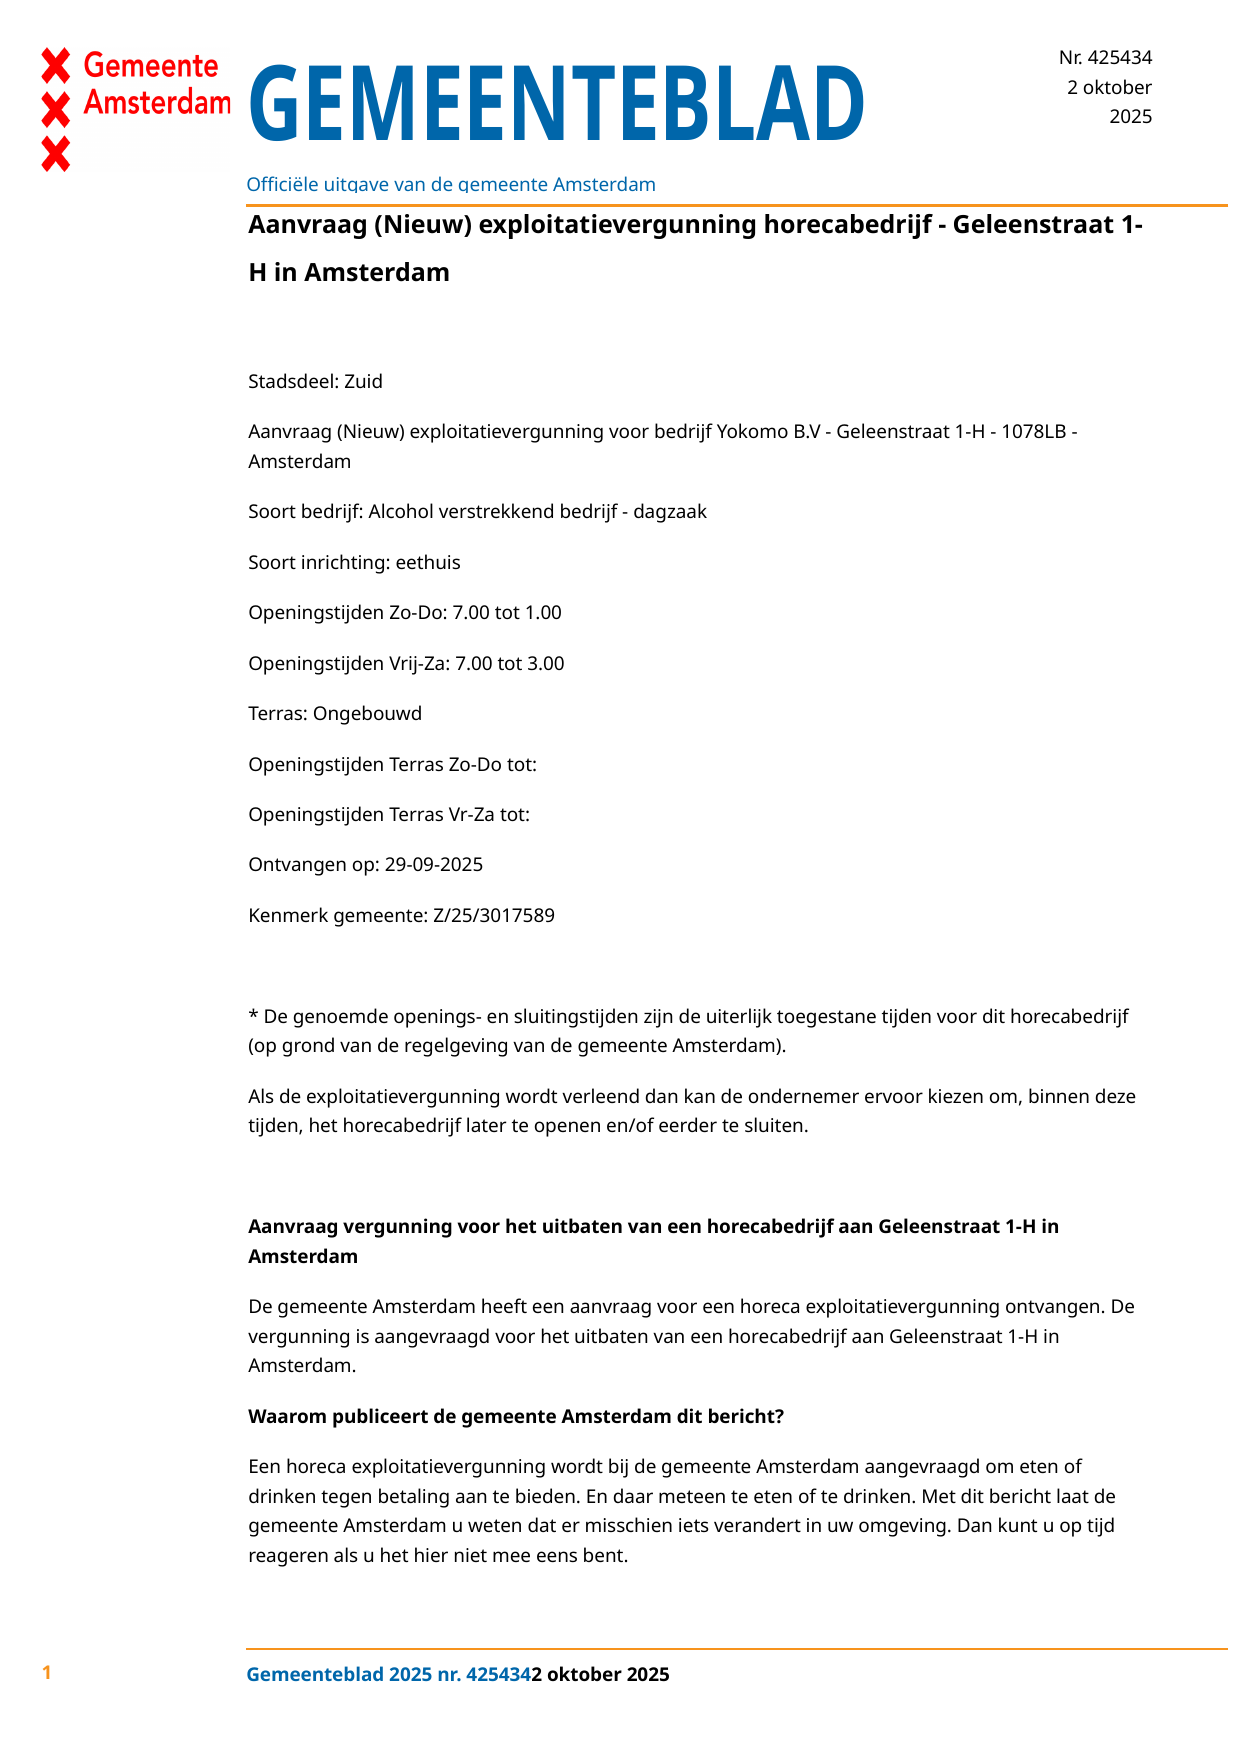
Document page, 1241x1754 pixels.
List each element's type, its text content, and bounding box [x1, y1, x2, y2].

text Soort inrichting: eethuis [248, 549, 1152, 575]
text Openingstijden Vrij-Za: 7.00 tot 3.00 [248, 650, 1152, 676]
text Openingstijden Terras Vr-Za tot: [248, 801, 1152, 827]
text Aanvraag (Nieuw) exploitatievergunning voor bedrijf Yokomo B.V - Geleenstraat 1-H - 1078LB - Amsterdam [248, 419, 1152, 474]
text Aanvraag (Nieuw) exploitatievergunning horecabedrijf - Geleenstraat 1-H in Amsterdam [248, 207, 1152, 288]
text Stadsdeel: Zuid [248, 368, 1152, 394]
text Terras: Ongebouwd [248, 700, 1152, 726]
text Aanvraag vergunning voor het uitbaten van een horecabedrijf aan Geleenstraat 1-H in Amsterdam [248, 1213, 1152, 1269]
text Soort bedrijf: Alcohol verstrekkend bedrijf - dagzaak [248, 499, 1152, 524]
text Ontvangen op: 29-09-2025 [248, 852, 1152, 877]
text Als de exploitatievergunning wordt verleend dan kan de ondernemer ervoor kiezen om, binnen deze tijden, het horecabedrijf later te openen en/of eerder te sluiten. [248, 1083, 1152, 1138]
text De gemeente Amsterdam heeft een aanvraag voor een horeca exploitatievergunning ontvangen. De vergunning is aangevraagd voor het uitbaten van een horecabedrijf aan Geleenstraat 1-H in Amsterdam. [248, 1293, 1152, 1378]
text Een horeca exploitatievergunning wordt bij de gemeente Amsterdam aangevraagd om eten of drinken tegen betaling aan te bieden. En daar meteen te eten of te drinken. Met dit bericht laat de gemeente Amsterdam u weten dat er misschien iets verandert in uw omgeving. Dan kunt u op tijd reageren als u het hier niet mee eens bent. [248, 1453, 1152, 1568]
text Openingstijden Terras Zo-Do tot: [248, 751, 1152, 777]
text Waarom publiceert de gemeente Amsterdam dit bericht? [248, 1403, 1152, 1429]
picture [41, 47, 231, 172]
text Kenmerk gemeente: Z/25/3017589 [248, 902, 1152, 928]
text * De genoemde openings- en sluitingstijden zijn de uiterlijk toegestane tijden voor dit horecabedrijf (op grond van de regelgeving van de gemeente Amsterdam). [248, 1003, 1152, 1058]
text Openingstijden Zo-Do: 7.00 tot 1.00 [248, 599, 1152, 625]
